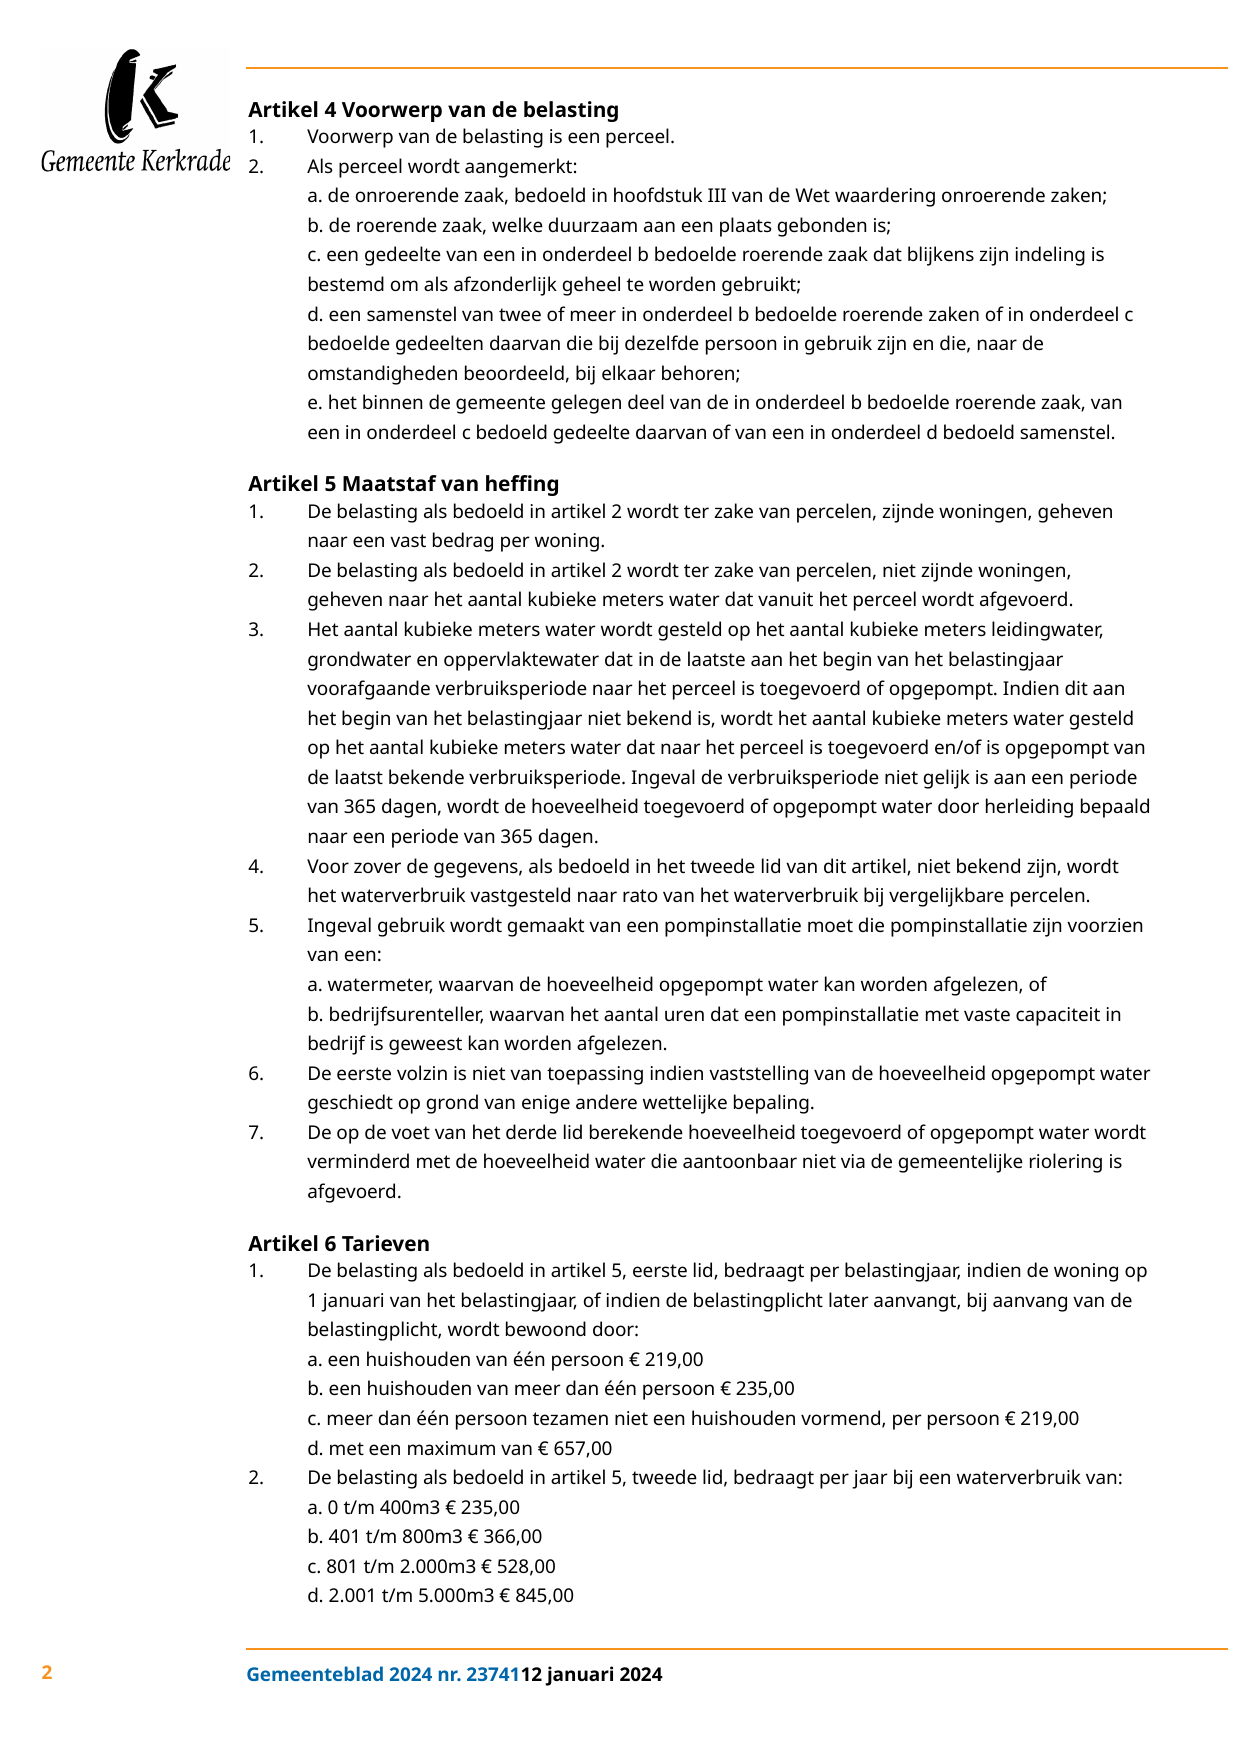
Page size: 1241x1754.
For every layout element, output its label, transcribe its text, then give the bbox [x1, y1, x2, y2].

text Artikel 4 Voorwerp van de belasting [248, 95, 1152, 123]
list d. 2.001 t/m 5.000m3 € 845,00 [248, 1583, 1152, 1608]
list b. de roerende zaak, welke duurzaam aan een plaats gebonden is; [248, 212, 1152, 238]
list b. 401 t/m 800m3 € 366,00 [248, 1523, 1152, 1549]
list Voorwerp van de belasting is een perceel. [248, 123, 1152, 149]
list d. met een maximum van € 657,00 [248, 1435, 1152, 1460]
list Ingeval gebruik wordt gemaakt van een pompinstallatie moet die pompinstallatie zijn voorzien van een: [248, 912, 1152, 967]
list c. meer dan één persoon tezamen niet een huishouden vormend, per persoon € 219,00 [248, 1405, 1152, 1431]
list De op de voet van het derde lid berekende hoeveelheid toegevoerd of opgepompt water wordt verminderd met de hoeveelheid water die aantoonbaar niet via de gemeentelijke riolering is afgevoerd. [248, 1119, 1152, 1204]
list c. 801 t/m 2.000m3 € 528,00 [248, 1553, 1152, 1579]
picture [41, 47, 231, 172]
list De belasting als bedoeld in artikel 2 wordt ter zake van percelen, zijnde woningen, geheven naar een vast bedrag per woning. [248, 498, 1152, 553]
text Artikel 6 Tarieven [248, 1229, 1152, 1257]
list Als perceel wordt aangemerkt: [248, 153, 1152, 178]
list Het aantal kubieke meters water wordt gesteld op het aantal kubieke meters leidingwater, grondwater en oppervlaktewater dat in de laatste aan het begin van het belastingjaar voorafgaande verbruiksperiode naar het perceel is toegevoerd of opgepompt. Indien dit aan het begin van het belastingjaar niet bekend is, wordt het aantal kubieke meters water gesteld op het aantal kubieke meters water dat naar het perceel is toegevoerd en/of is opgepompt van de laatst bekende verbruiksperiode. Ingeval de verbruiksperiode niet gelijk is aan een periode van 365 dagen, wordt de hoeveelheid toegevoerd of opgepompt water door herleiding bepaald naar een periode van 365 dagen. [248, 616, 1152, 849]
list a. een huishouden van één persoon € 219,00 [248, 1346, 1152, 1372]
list a. de onroerende zaak, bedoeld in hoofdstuk III van de Wet waardering onroerende zaken; [248, 182, 1152, 208]
list b. een huishouden van meer dan één persoon € 235,00 [248, 1376, 1152, 1401]
text Artikel 5 Maatstaf van heffing [248, 469, 1152, 498]
list De belasting als bedoeld in artikel 5, tweede lid, bedraagt per jaar bij een waterverbruik van: [248, 1464, 1152, 1490]
list e. het binnen de gemeente gelegen deel van de in onderdeel b bedoelde roerende zaak, van een in onderdeel c bedoeld gedeelte daarvan of van een in onderdeel d bedoeld samenstel. [248, 389, 1152, 445]
list d. een samenstel van twee of meer in onderdeel b bedoelde roerende zaken of in onderdeel c bedoelde gedeelten daarvan die bij dezelfde persoon in gebruik zijn en die, naar de omstandigheden beoordeeld, bij elkaar behoren; [248, 301, 1152, 386]
list a. watermeter, waarvan de hoeveelheid opgepompt water kan worden afgelezen, of [248, 971, 1152, 997]
list De belasting als bedoeld in artikel 5, eerste lid, bedraagt per belastingjaar, indien de woning op 1 januari van het belastingjaar, of indien de belastingplicht later aanvangt, bij aanvang van de belastingplicht, wordt bewoond door: [248, 1257, 1152, 1342]
list a. 0 t/m 400m3 € 235,00 [248, 1494, 1152, 1519]
list De eerste volzin is niet van toepassing indien vaststelling van de hoeveelheid opgepompt water geschiedt op grond van enige andere wettelijke bepaling. [248, 1060, 1152, 1115]
list Voor zover de gegevens, als bedoeld in het tweede lid van dit artikel, niet bekend zijn, wordt het waterverbruik vastgesteld naar rato van het waterverbruik bij vergelijkbare percelen. [248, 853, 1152, 908]
list c. een gedeelte van een in onderdeel b bedoelde roerende zaak dat blijkens zijn indeling is bestemd om als afzonderlijk geheel te worden gebruikt; [248, 242, 1152, 297]
list b. bedrijfsurenteller, waarvan het aantal uren dat een pompinstallatie met vaste capaciteit in bedrijf is geweest kan worden afgelezen. [248, 1001, 1152, 1056]
list De belasting als bedoeld in artikel 2 wordt ter zake van percelen, niet zijnde woningen, geheven naar het aantal kubieke meters water dat vanuit het perceel wordt afgevoerd. [248, 557, 1152, 612]
